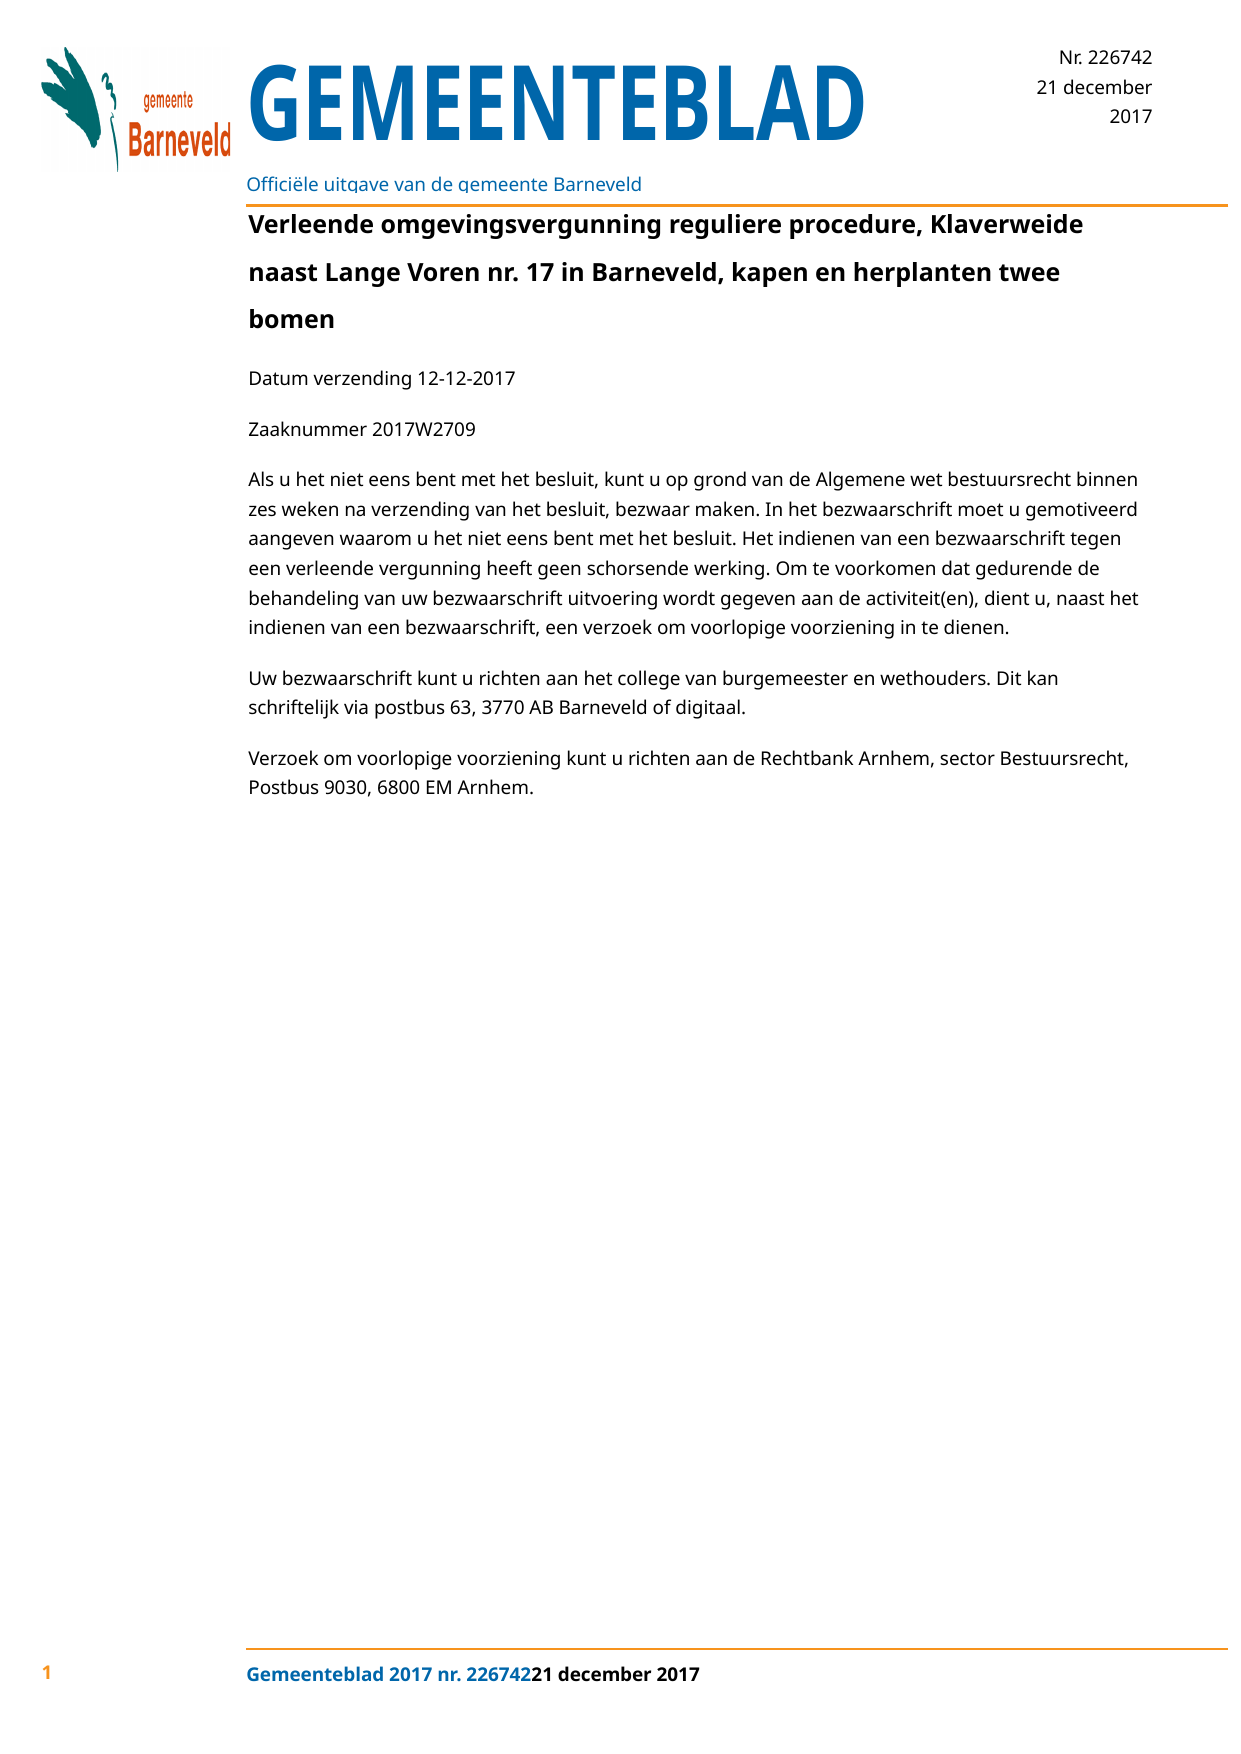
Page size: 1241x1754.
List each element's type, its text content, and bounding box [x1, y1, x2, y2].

text Verleende omgevingsvergunning reguliere procedure, Klaverweide naast Lange Voren nr. 17 in Barneveld, kapen en herplanten twee bomen [248, 207, 1152, 336]
text Zaaknummer 2017W2709 [248, 416, 1152, 442]
text Als u het niet eens bent met het besluit, kunt u op grond van de Algemene wet bestuursrecht binnen zes weken na verzending van het besluit, bezwaar maken. In het bezwaarschrift moet u gemotiveerd aangeven waarom u het niet eens bent met het besluit. Het indienen van een bezwaarschrift tegen een verleende vergunning heeft geen schorsende werking. Om te voorkomen dat gedurende de behandeling van uw bezwaarschrift uitvoering wordt gegeven aan de activiteit(en), dient u, naast het indienen van een bezwaarschrift, een verzoek om voorlopige voorziening in te dienen. [248, 466, 1152, 640]
picture [41, 47, 231, 172]
text Uw bezwaarschrift kunt u richten aan het college van burgemeester en wethouders. Dit kan schriftelijk via postbus 63, 3770 AB Barneveld of digitaal. [248, 665, 1152, 720]
text Verzoek om voorlopige voorziening kunt u richten aan de Rechtbank Arnhem, sector Bestuursrecht, Postbus 9030, 6800 EM Arnhem. [248, 745, 1152, 800]
text Datum verzending 12-12-2017 [248, 366, 1152, 391]
